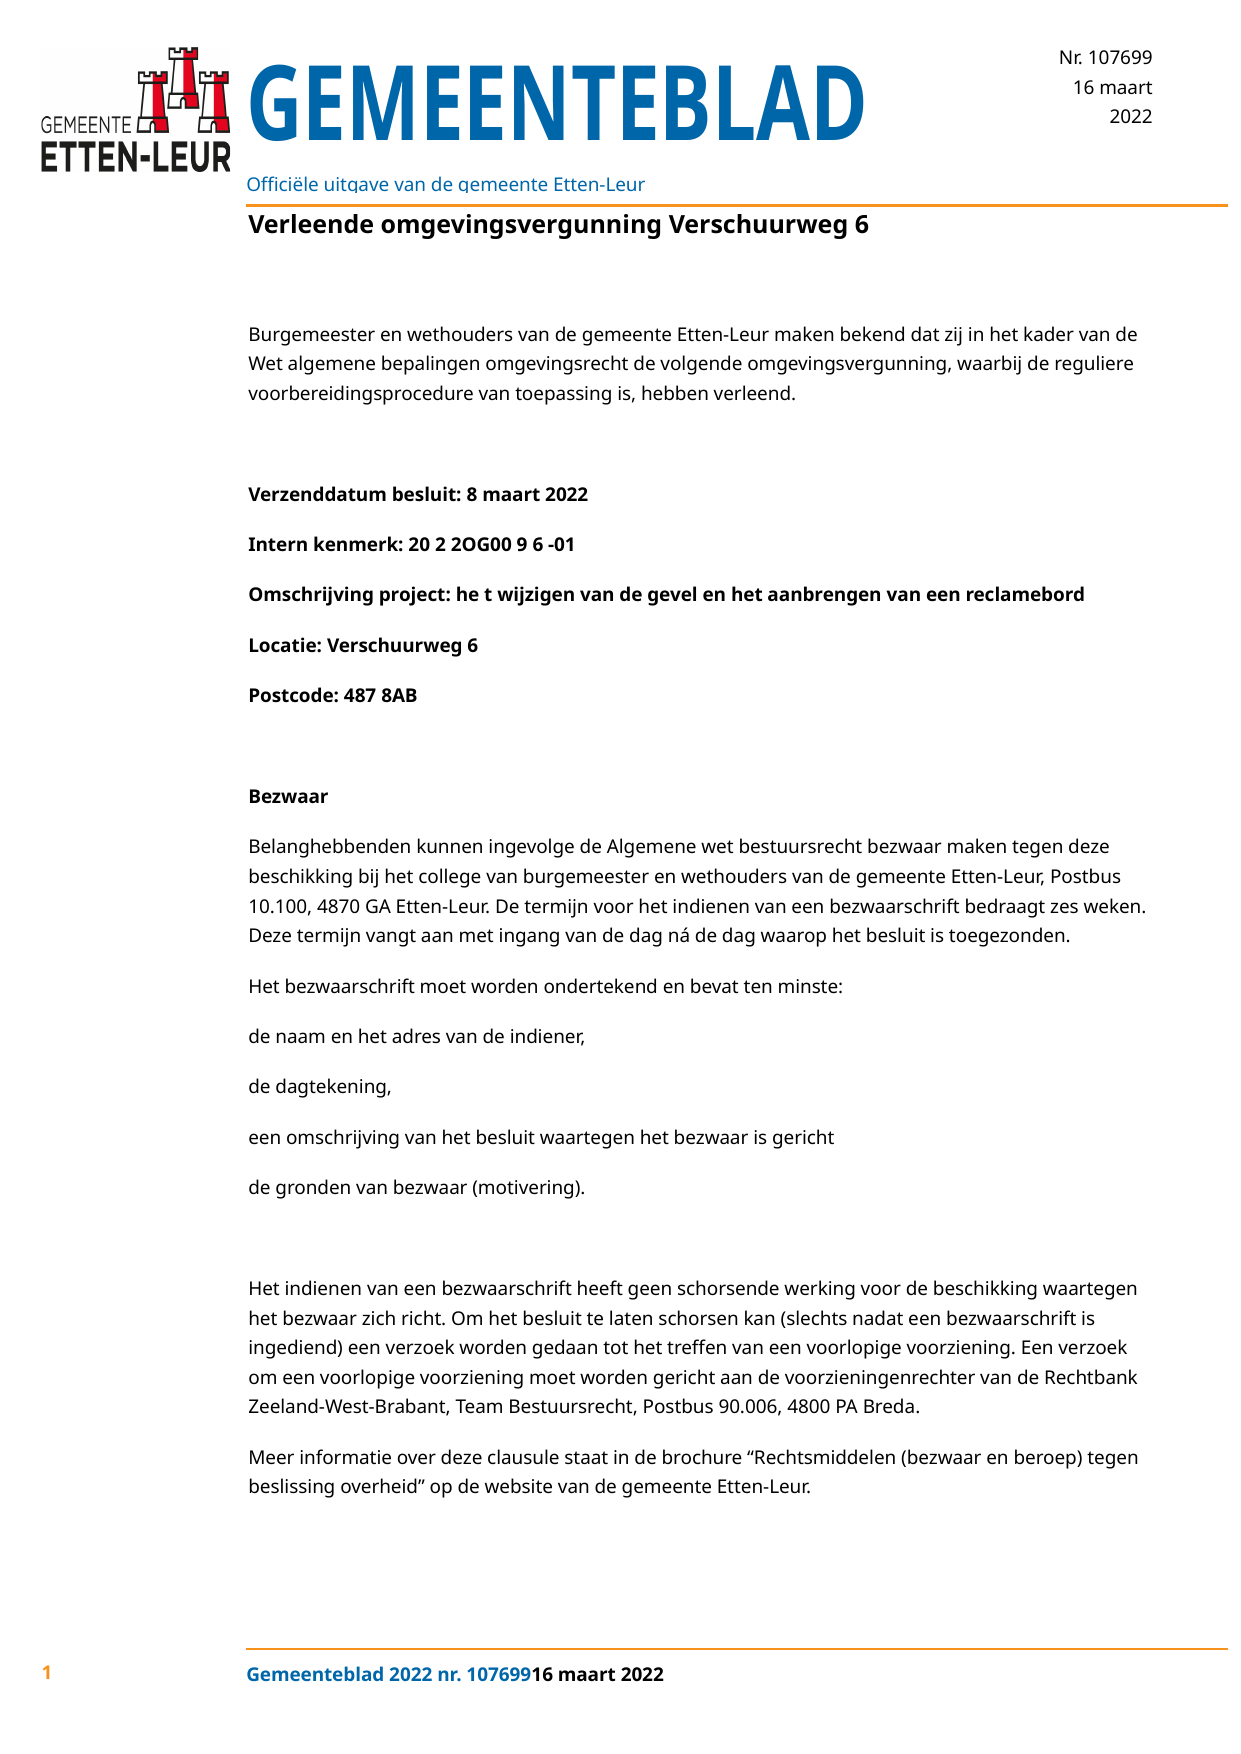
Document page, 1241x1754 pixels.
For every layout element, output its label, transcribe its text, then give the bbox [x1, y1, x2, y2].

text Locatie: Verschuurweg 6 [248, 632, 1152, 658]
text Het indienen van een bezwaarschrift heeft geen schorsende werking voor de beschikking waartegen het bezwaar zich richt. Om het besluit te laten schorsen kan (slechts nadat een bezwaarschrift is ingediend) een verzoek worden gedaan tot het treffen van een voorlopige voorziening. Een verzoek om een voorlopige voorziening moet worden gericht aan de voorzieningenrechter van de Rechtbank Zeeland-West-Brabant, Team Bestuursrecht, Postbus 90.006, 4800 PA Breda. [248, 1275, 1152, 1419]
text Het bezwaarschrift moet worden ondertekend en bevat ten minste: [248, 973, 1152, 998]
text de naam en het adres van de indiener, [248, 1023, 1152, 1049]
text Verleende omgevingsvergunning Verschuurweg 6 [248, 207, 1152, 241]
text Belanghebbenden kunnen ingevolge de Algemene wet bestuursrecht bezwaar maken tegen deze beschikking bij het college van burgemeester en wethouders van de gemeente Etten-Leur, Postbus 10.100, 4870 GA Etten-Leur. De termijn voor het indienen van een bezwaarschrift bedraagt zes weken. Deze termijn vangt aan met ingang van de dag ná de dag waarop het besluit is toegezonden. [248, 834, 1152, 948]
text Burgemeester en wethouders van de gemeente Etten-Leur maken bekend dat zij in het kader van de Wet algemene bepalingen omgevingsrecht de volgende omgevingsvergunning, waarbij de reguliere voorbereidingsprocedure van toepassing is, hebben verleend. [248, 321, 1152, 406]
text de gronden van bezwaar (motivering). [248, 1174, 1152, 1200]
text Postcode: 487 8AB [248, 682, 1152, 708]
text de dagtekening, [248, 1074, 1152, 1099]
picture [41, 47, 231, 172]
text een omschrijving van het besluit waartegen het bezwaar is gericht [248, 1124, 1152, 1150]
text Verzenddatum besluit: 8 maart 2022 [248, 481, 1152, 506]
text Intern kenmerk: 20 2 2OG00 9 6 -01 [248, 531, 1152, 557]
text Omschrijving project: he t wijzigen van de gevel en het aanbrengen van een reclamebord [248, 582, 1152, 607]
text Bezwaar [248, 783, 1152, 809]
text Meer informatie over deze clausule staat in de brochure “Rechtsmiddelen (bezwaar en beroep) tegen beslissing overheid” op de website van de gemeente Etten-Leur. [248, 1444, 1152, 1499]
